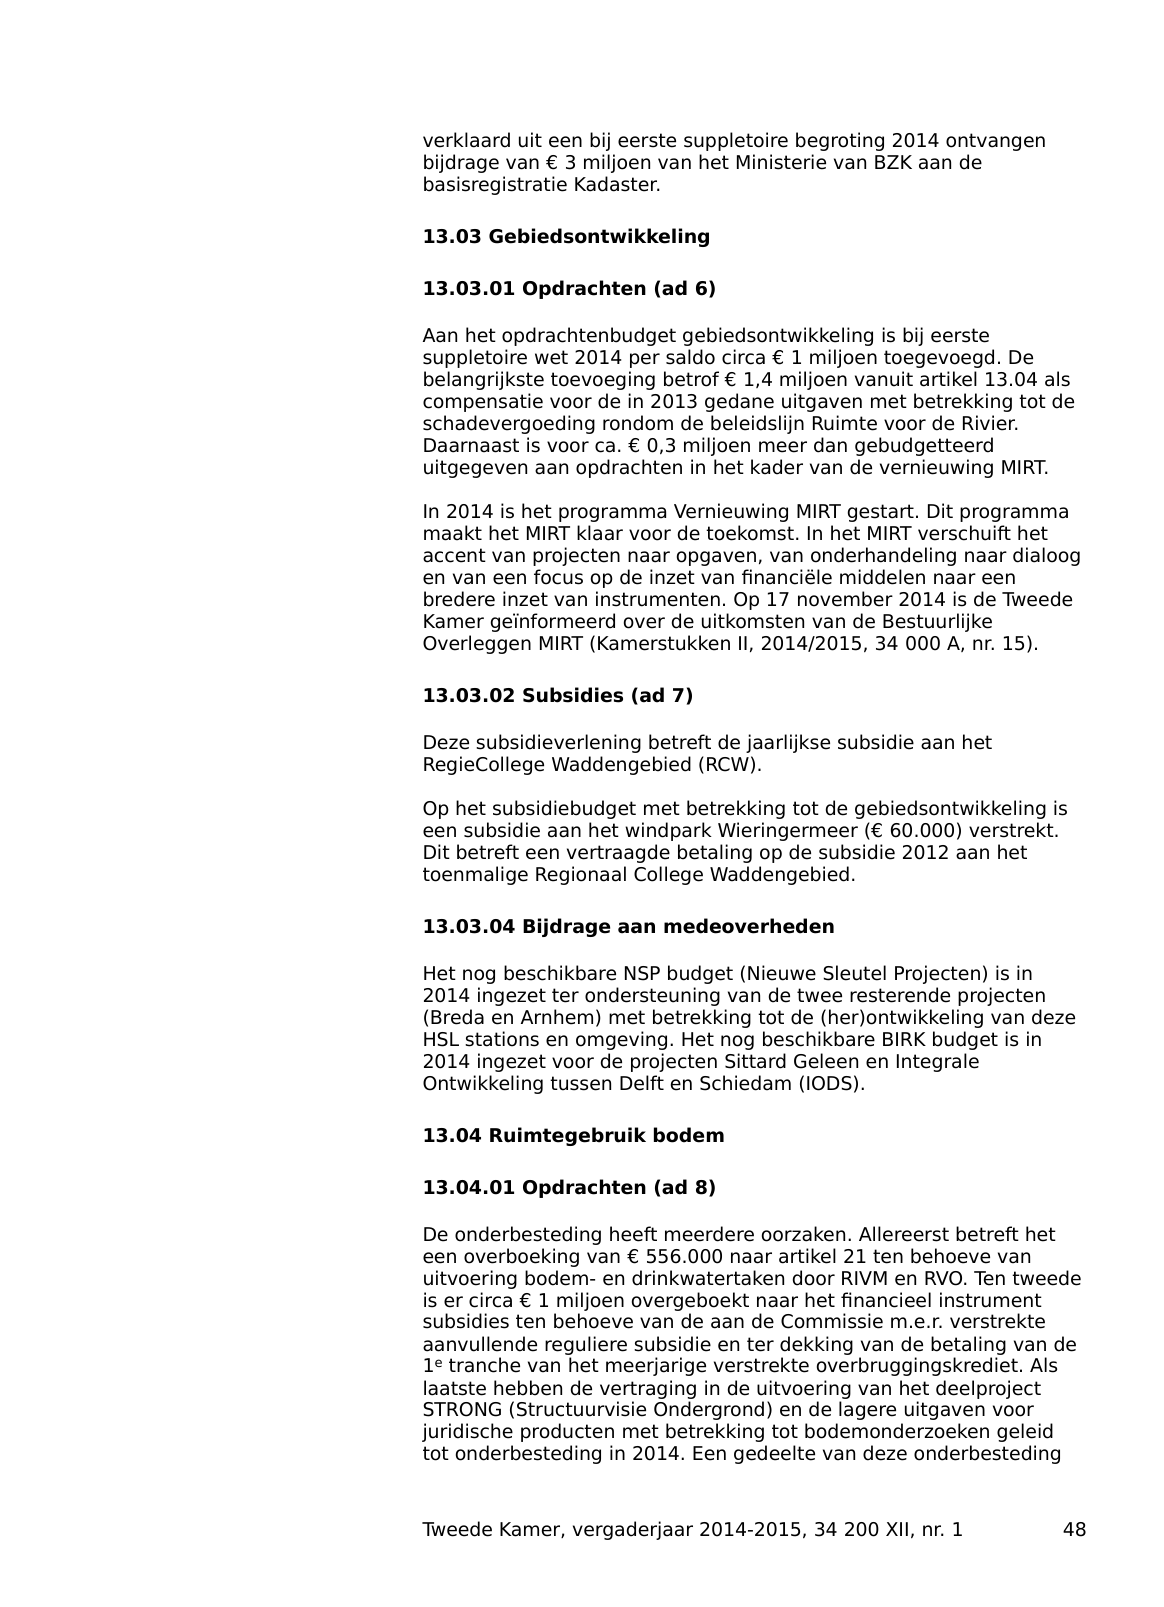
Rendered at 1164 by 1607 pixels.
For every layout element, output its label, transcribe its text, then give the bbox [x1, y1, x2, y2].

subtitle 13.04.01 Opdrachten (ad 8) [422, 1177, 1087, 1198]
text Het nog beschikbare NSP budget (Nieuwe Sleutel Projecten) is in 2014 ingezet ter ondersteuning van de twee resterende projecten (Breda en Arnhem) met betrekking tot de (her)ontwikkeling van deze HSL stations en omgeving. Het nog beschikbare BIRK budget is in 2014 ingezet voor de projecten Sittard Geleen en Integrale Ontwikkeling tussen Delft en Schiedam (IODS). [422, 963, 1087, 1094]
subtitle 13.03.01 Opdrachten (ad 6) [422, 278, 1087, 300]
subtitle 13.03.02 Subsidies (ad 7) [422, 685, 1087, 707]
text verklaard uit een bij eerste suppletoire begroting 2014 ontvangen bijdrage van € 3 miljoen van het Ministerie van BZK aan de basisregistratie Kadaster. [422, 130, 1087, 196]
text Op het subsidiebudget met betrekking tot de gebiedsontwikkeling is een subsidie aan het windpark Wieringermeer (€ 60.000) verstrekt. Dit betreft een vertraagde betaling op de subsidie 2012 aan het toenmalige Regionaal College Waddengebied. [422, 798, 1087, 886]
subtitle 13.03.04 Bijdrage aan medeoverheden [422, 916, 1087, 938]
text Deze subsidieverlening betreft de jaarlijkse subsidie aan het RegieCollege Waddengebied (RCW). [422, 732, 1087, 776]
text Aan het opdrachtenbudget gebiedsontwikkeling is bij eerste suppletoire wet 2014 per saldo circa € 1 miljoen toegevoegd. De belangrijkste toevoeging betrof € 1,4 miljoen vanuit artikel 13.04 als compensatie voor de in 2013 gedane uitgaven met betrekking tot de schadevergoeding rondom de beleidslijn Ruimte voor de Rivier. Daarnaast is voor ca. € 0,3 miljoen meer dan gebudgetteerd uitgegeven aan opdrachten in het kader van de vernieuwing MIRT. [422, 325, 1087, 479]
subtitle 13.04 Ruimtegebruik bodem [422, 1124, 1087, 1147]
subtitle 13.03 Gebiedsontwikkeling [422, 226, 1087, 248]
text De onderbesteding heeft meerdere oorzaken. Allereerst betreft het een overboeking van € 556.000 naar artikel 21 ten behoeve van uitvoering bodem- en drinkwatertaken door RIVM en RVO. Ten tweede is er circa € 1 miljoen overgeboekt naar het financieel instrument subsidies ten behoeve van de aan de Commissie m.e.r. verstrekte aanvullende reguliere subsidie en ter dekking van de betaling van de 1e tranche van het meerjarige verstrekte overbruggingskrediet. Als laatste hebben de vertraging in de uitvoering van het deelproject STRONG (Structuurvisie Ondergrond) en de lagere uitgaven voor juridische producten met betrekking tot bodemonderzoeken geleid tot onderbesteding in 2014. Een gedeelte van deze onderbesteding [422, 1223, 1087, 1465]
text In 2014 is het programma Vernieuwing MIRT gestart. Dit programma maakt het MIRT klaar voor de toekomst. In het MIRT verschuift het accent van projecten naar opgaven, van onderhandeling naar dialoog en van een focus op de inzet van financiële middelen naar een bredere inzet van instrumenten. Op 17 november 2014 is de Tweede Kamer geïnformeerd over de uitkomsten van de Bestuurlijke Overleggen MIRT (Kamerstukken II, 2014/2015, 34 000 A, nr. 15). [422, 501, 1087, 655]
